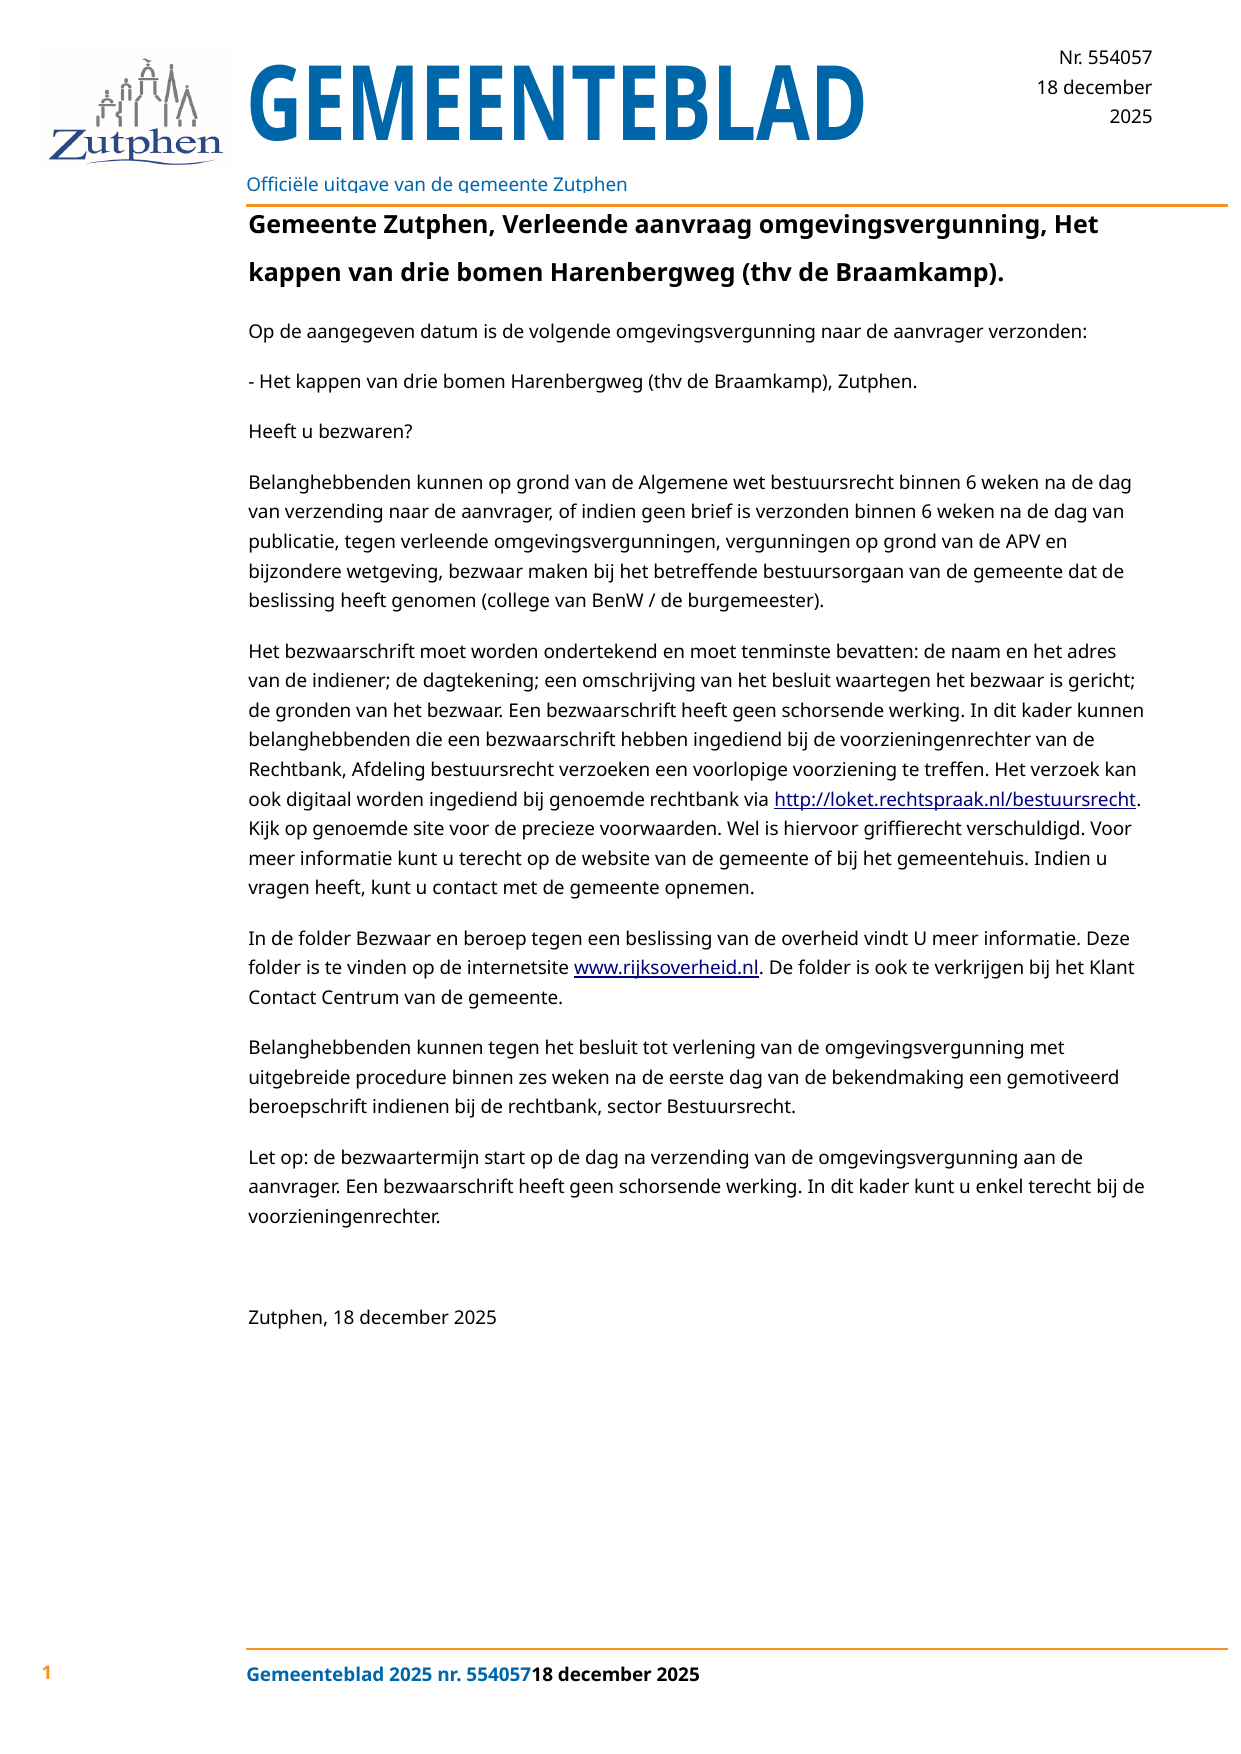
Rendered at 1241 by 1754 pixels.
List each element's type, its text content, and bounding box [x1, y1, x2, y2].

text In de folder Bezwaar en beroep tegen een beslissing van de overheid vindt U meer informatie. Deze folder is te vinden op de internetsite www.rijksoverheid.nl. De folder is ook te verkrijgen bij het Klant Contact Centrum van de gemeente. [248, 925, 1152, 1010]
text Belanghebbenden kunnen op grond van de Algemene wet bestuursrecht binnen 6 weken na de dag van verzending naar de aanvrager, of indien geen brief is verzonden binnen 6 weken na de dag van publicatie, tegen verleende omgevingsvergunningen, vergunningen op grond van de APV en bijzondere wetgeving, bezwaar maken bij het betreffende bestuursorgaan van de gemeente dat de beslissing heeft genomen (college van BenW / de burgemeester). [248, 469, 1152, 613]
text Op de aangegeven datum is de volgende omgevingsvergunning naar de aanvrager verzonden: [248, 318, 1152, 344]
text Let op: de bezwaartermijn start op de dag na verzending van de omgevingsvergunning aan de aanvrager. Een bezwaarschrift heeft geen schorsende werking. In dit kader kunt u enkel terecht bij de voorzieningenrechter. [248, 1144, 1152, 1229]
text Heeft u bezwaren? [248, 419, 1152, 444]
text Het bezwaarschrift moet worden ondertekend en moet tenminste bevatten: de naam en het adres van de indiener; de dagtekening; een omschrijving van het besluit waartegen het bezwaar is gericht; de gronden van het bezwaar. Een bezwaarschrift heeft geen schorsende werking. In dit kader kunnen belanghebbenden die een bezwaarschrift hebben ingediend bij de voorzieningenrechter van de Rechtbank, Afdeling bestuursrecht verzoeken een voorlopige voorziening te treffen. Het verzoek kan ook digitaal worden ingediend bij genoemde rechtbank via http://loket.rechtspraak.nl/bestuursrecht. Kijk op genoemde site voor de precieze voorwaarden. Wel is hiervoor griffierecht verschuldigd. Voor meer informatie kunt u terecht op de website van de gemeente of bij het gemeentehuis. Indien u vragen heeft, kunt u contact met de gemeente opnemen. [248, 638, 1152, 900]
text Zutphen, 18 december 2025 [248, 1304, 1152, 1330]
text - Het kappen van drie bomen Harenbergweg (thv de Braamkamp), Zutphen. [248, 368, 1152, 394]
picture [41, 47, 231, 172]
text Gemeente Zutphen, Verleende aanvraag omgevingsvergunning, Het kappen van drie bomen Harenbergweg (thv de Braamkamp). [248, 207, 1152, 288]
text Belanghebbenden kunnen tegen het besluit tot verlening van de omgevingsvergunning met uitgebreide procedure binnen zes weken na de eerste dag van de bekendmaking een gemotiveerd beroepschrift indienen bij de rechtbank, sector Bestuursrecht. [248, 1034, 1152, 1119]
